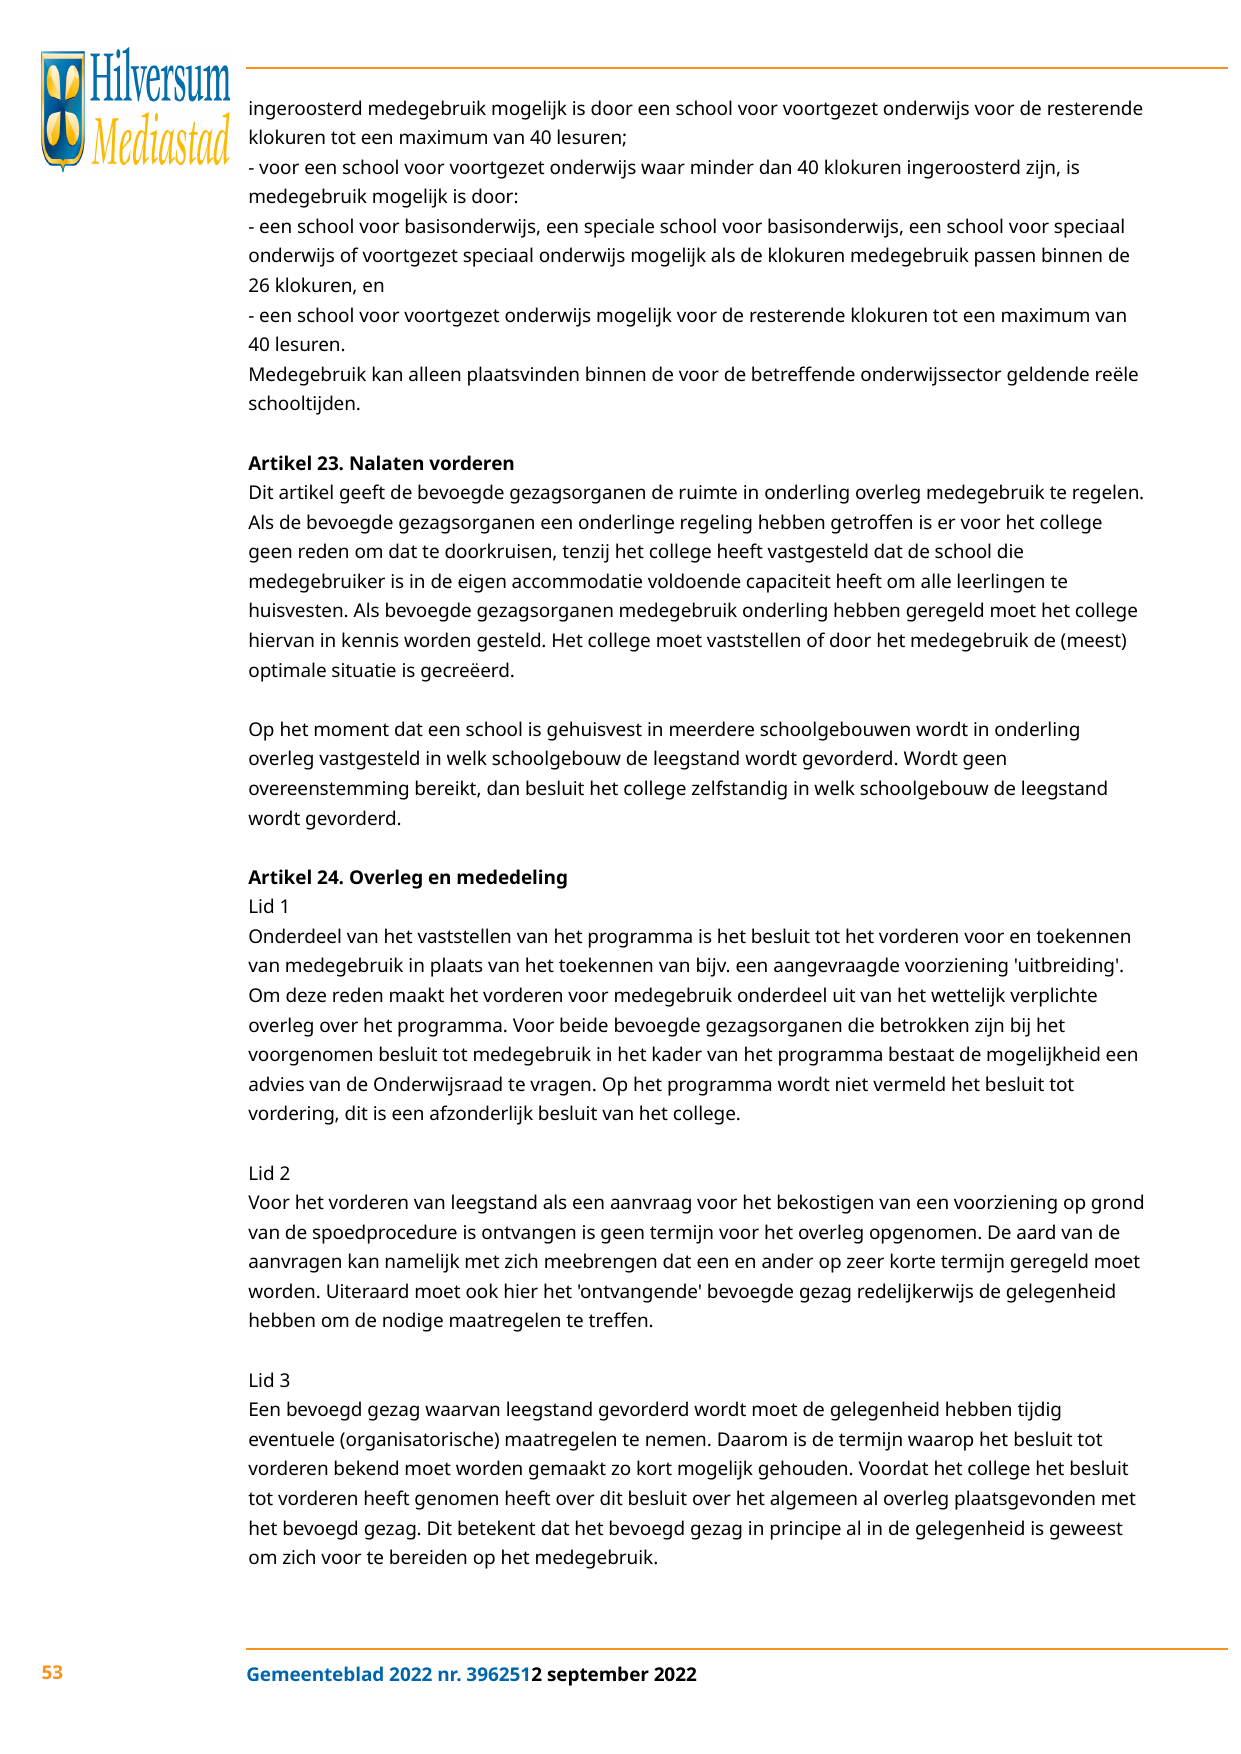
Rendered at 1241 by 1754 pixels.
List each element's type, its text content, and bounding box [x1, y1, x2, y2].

text Medegebruik kan alleen plaatsvinden binnen de voor de betreffende onderwijssector geldende reële schooltijden. [248, 361, 1152, 416]
text - voor een school voor voortgezet onderwijs waar minder dan 40 klokuren ingeroosterd zijn, is medegebruik mogelijk is door: [248, 154, 1152, 209]
text Onderdeel van het vaststellen van het programma is het besluit tot het vorderen voor en toekennen van medegebruik in plaats van het toekennen van bijv. een aangevraagde voorziening 'uitbreiding'. Om deze reden maakt het vorderen voor medegebruik onderdeel uit van het wettelijk verplichte overleg over het programma. Voor beide bevoegde gezagsorganen die betrokken zijn bij het voorgenomen besluit tot medegebruik in het kader van het programma bestaat de mogelijkheid een advies van de Onderwijsraad te vragen. Op het programma wordt niet vermeld het besluit tot vordering, dit is een afzonderlijk besluit van het college. [248, 923, 1152, 1126]
picture [41, 47, 231, 172]
text Artikel 24. Overleg en mededeling [248, 864, 1152, 890]
text Lid 3 [248, 1367, 1152, 1393]
text Lid 2 [248, 1160, 1152, 1186]
text Lid 1 [248, 893, 1152, 919]
text Op het moment dat een school is gehuisvest in meerdere schoolgebouwen wordt in onderling overleg vastgesteld in welk schoolgebouw de leegstand wordt gevorderd. Wordt geen overeenstemming bereikt, dan besluit het college zelfstandig in welk schoolgebouw de leegstand wordt gevorderd. [248, 716, 1152, 831]
text Een bevoegd gezag waarvan leegstand gevorderd wordt moet de gelegenheid hebben tijdig eventuele (organisatorische) maatregelen te nemen. Daarom is de termijn waarop het besluit tot vorderen bekend moet worden gemaakt zo kort mogelijk gehouden. Voordat het college het besluit tot vorderen heeft genomen heeft over dit besluit over het algemeen al overleg plaatsgevonden met het bevoegd gezag. Dit betekent dat het bevoegd gezag in principe al in de gelegenheid is geweest om zich voor te bereiden op het medegebruik. [248, 1396, 1152, 1570]
text - een school voor basisonderwijs, een speciale school voor basisonderwijs, een school voor speciaal onderwijs of voortgezet speciaal onderwijs mogelijk als de klokuren medegebruik passen binnen de 26 klokuren, en [248, 213, 1152, 298]
text Dit artikel geeft de bevoegde gezagsorganen de ruimte in onderling overleg medegebruik te regelen. Als de bevoegde gezagsorganen een onderlinge regeling hebben getroffen is er voor het college geen reden om dat te doorkruisen, tenzij het college heeft vastgesteld dat de school die medegebruiker is in de eigen accommodatie voldoende capaciteit heeft om alle leerlingen te huisvesten. Als bevoegde gezagsorganen medegebruik onderling hebben geregeld moet het college hiervan in kennis worden gesteld. Het college moet vaststellen of door het medegebruik de (meest) optimale situatie is gecreëerd. [248, 479, 1152, 683]
text Artikel 23. Nalaten vorderen [248, 450, 1152, 476]
text Voor het vorderen van leegstand als een aanvraag voor het bekostigen van een voorziening op grond van de spoedprocedure is ontvangen is geen termijn voor het overleg opgenomen. De aard van de aanvragen kan namelijk met zich meebrengen dat een en ander op zeer korte termijn geregeld moet worden. Uiteraard moet ook hier het 'ontvangende' bevoegde gezag redelijkerwijs de gelegenheid hebben om de nodige maatregelen te treffen. [248, 1189, 1152, 1333]
text - een school voor voortgezet onderwijs mogelijk voor de resterende klokuren tot een maximum van 40 lesuren. [248, 302, 1152, 357]
text ingeroosterd medegebruik mogelijk is door een school voor voortgezet onderwijs voor de resterende klokuren tot een maximum van 40 lesuren; [248, 95, 1152, 150]
